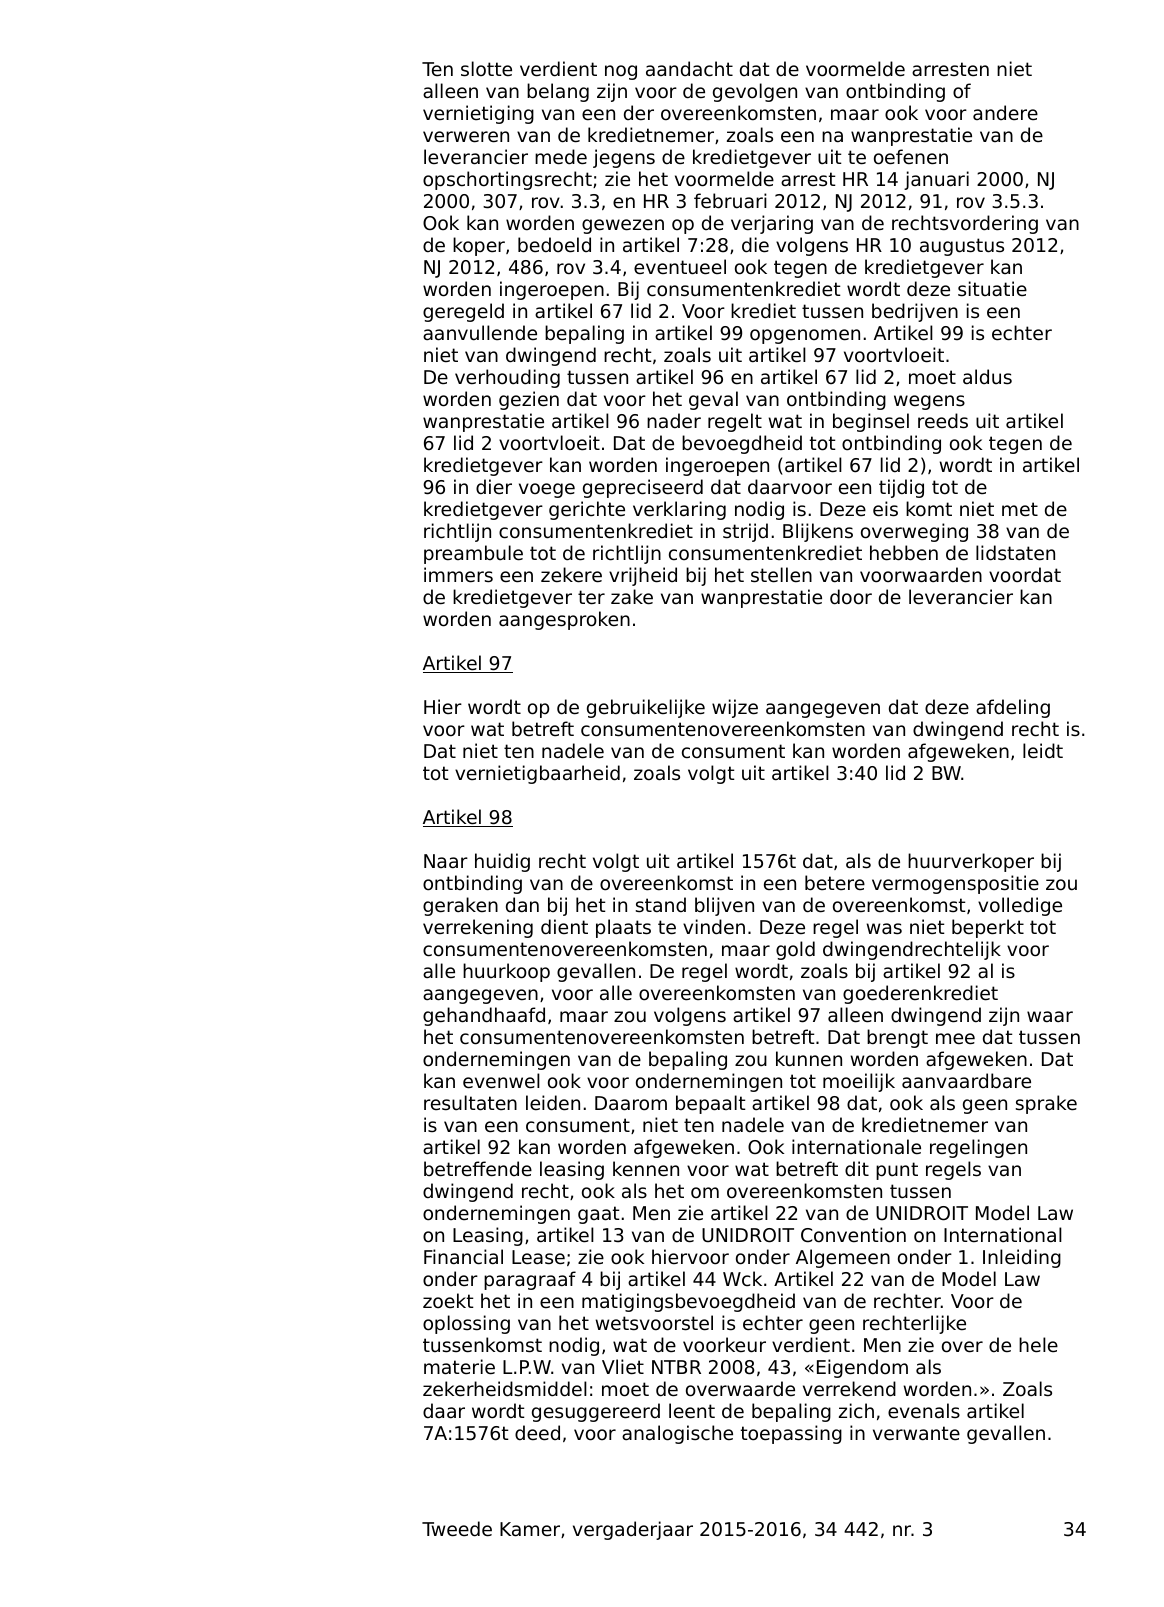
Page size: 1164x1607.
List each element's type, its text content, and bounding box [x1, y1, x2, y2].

text Naar huidig recht volgt uit artikel 1576t dat, als de huurverkoper bij ontbinding van de overeenkomst in een betere vermogenspositie zou geraken dan bij het in stand blijven van de overeenkomst, volledige verrekening dient plaats te vinden. Deze regel was niet beperkt tot consumentenovereenkomsten, maar gold dwingendrechtelijk voor alle huurkoop gevallen. De regel wordt, zoals bij artikel 92 al is aangegeven, voor alle overeenkomsten van goederenkrediet gehandhaafd, maar zou volgens artikel 97 alleen dwingend zijn waar het consumentenovereenkomsten betreft. Dat brengt mee dat tussen ondernemingen van de bepaling zou kunnen worden afgeweken. Dat kan evenwel ook voor ondernemingen tot moeilijk aanvaardbare resultaten leiden. Daarom bepaalt artikel 98 dat, ook als geen sprake is van een consument, niet ten nadele van de kredietnemer van artikel 92 kan worden afgeweken. Ook internationale regelingen betreffende leasing kennen voor wat betreft dit punt regels van dwingend recht, ook als het om overeenkomsten tussen ondernemingen gaat. Men zie artikel 22 van de UNIDROIT Model Law on Leasing, artikel 13 van de UNIDROIT Convention on International Financial Lease; zie ook hiervoor onder Algemeen onder 1. Inleiding onder paragraaf 4 bij artikel 44 Wck. Artikel 22 van de Model Law zoekt het in een matigingsbevoegdheid van de rechter. Voor de oplossing van het wetsvoorstel is echter geen rechterlijke tussenkomst nodig, wat de voorkeur verdient. Men zie over de hele materie L.P.W. van Vliet NTBR 2008, 43, «Eigendom als zekerheidsmiddel: moet de overwaarde verrekend worden.». Zoals daar wordt gesuggereerd leent de bepaling zich, evenals artikel 7A:1576t deed, voor analogische toepassing in verwante gevallen. [422, 851, 1087, 1444]
text De verhouding tussen artikel 96 en artikel 67 lid 2, moet aldus worden gezien dat voor het geval van ontbinding wegens wanprestatie artikel 96 nader regelt wat in beginsel reeds uit artikel 67 lid 2 voortvloeit. Dat de bevoegdheid tot ontbinding ook tegen de kredietgever kan worden ingeroepen (artikel 67 lid 2), wordt in artikel 96 in dier voege gepreciseerd dat daarvoor een tijdig tot de kredietgever gerichte verklaring nodig is. Deze eis komt niet met de richtlijn consumentenkrediet in strijd. Blijkens overweging 38 van de preambule tot de richtlijn consumentenkrediet hebben de lidstaten immers een zekere vrijheid bij het stellen van voorwaarden voordat de kredietgever ter zake van wanprestatie door de leverancier kan worden aangesproken. [422, 367, 1087, 631]
subtitle Artikel 98 [422, 807, 1087, 829]
text Ten slotte verdient nog aandacht dat de voormelde arresten niet alleen van belang zijn voor de gevolgen van ontbinding of vernietiging van een der overeenkomsten, maar ook voor andere verweren van de kredietnemer, zoals een na wanprestatie van de leverancier mede jegens de kredietgever uit te oefenen opschortingsrecht; zie het voormelde arrest HR 14 januari 2000, NJ 2000, 307, rov. 3.3, en HR 3 februari 2012, NJ 2012, 91, rov 3.5.3. Ook kan worden gewezen op de verjaring van de rechtsvordering van de koper, bedoeld in artikel 7:28, die volgens HR 10 augustus 2012, NJ 2012, 486, rov 3.4, eventueel ook tegen de kredietgever kan worden ingeroepen. Bij consumentenkrediet wordt deze situatie geregeld in artikel 67 lid 2. Voor krediet tussen bedrijven is een aanvullende bepaling in artikel 99 opgenomen. Artikel 99 is echter niet van dwingend recht, zoals uit artikel 97 voortvloeit. [422, 59, 1087, 367]
subtitle Artikel 97 [422, 653, 1087, 675]
text Hier wordt op de gebruikelijke wijze aangegeven dat deze afdeling voor wat betreft consumentenovereenkomsten van dwingend recht is. Dat niet ten nadele van de consument kan worden afgeweken, leidt tot vernietigbaarheid, zoals volgt uit artikel 3:40 lid 2 BW. [422, 697, 1087, 785]
